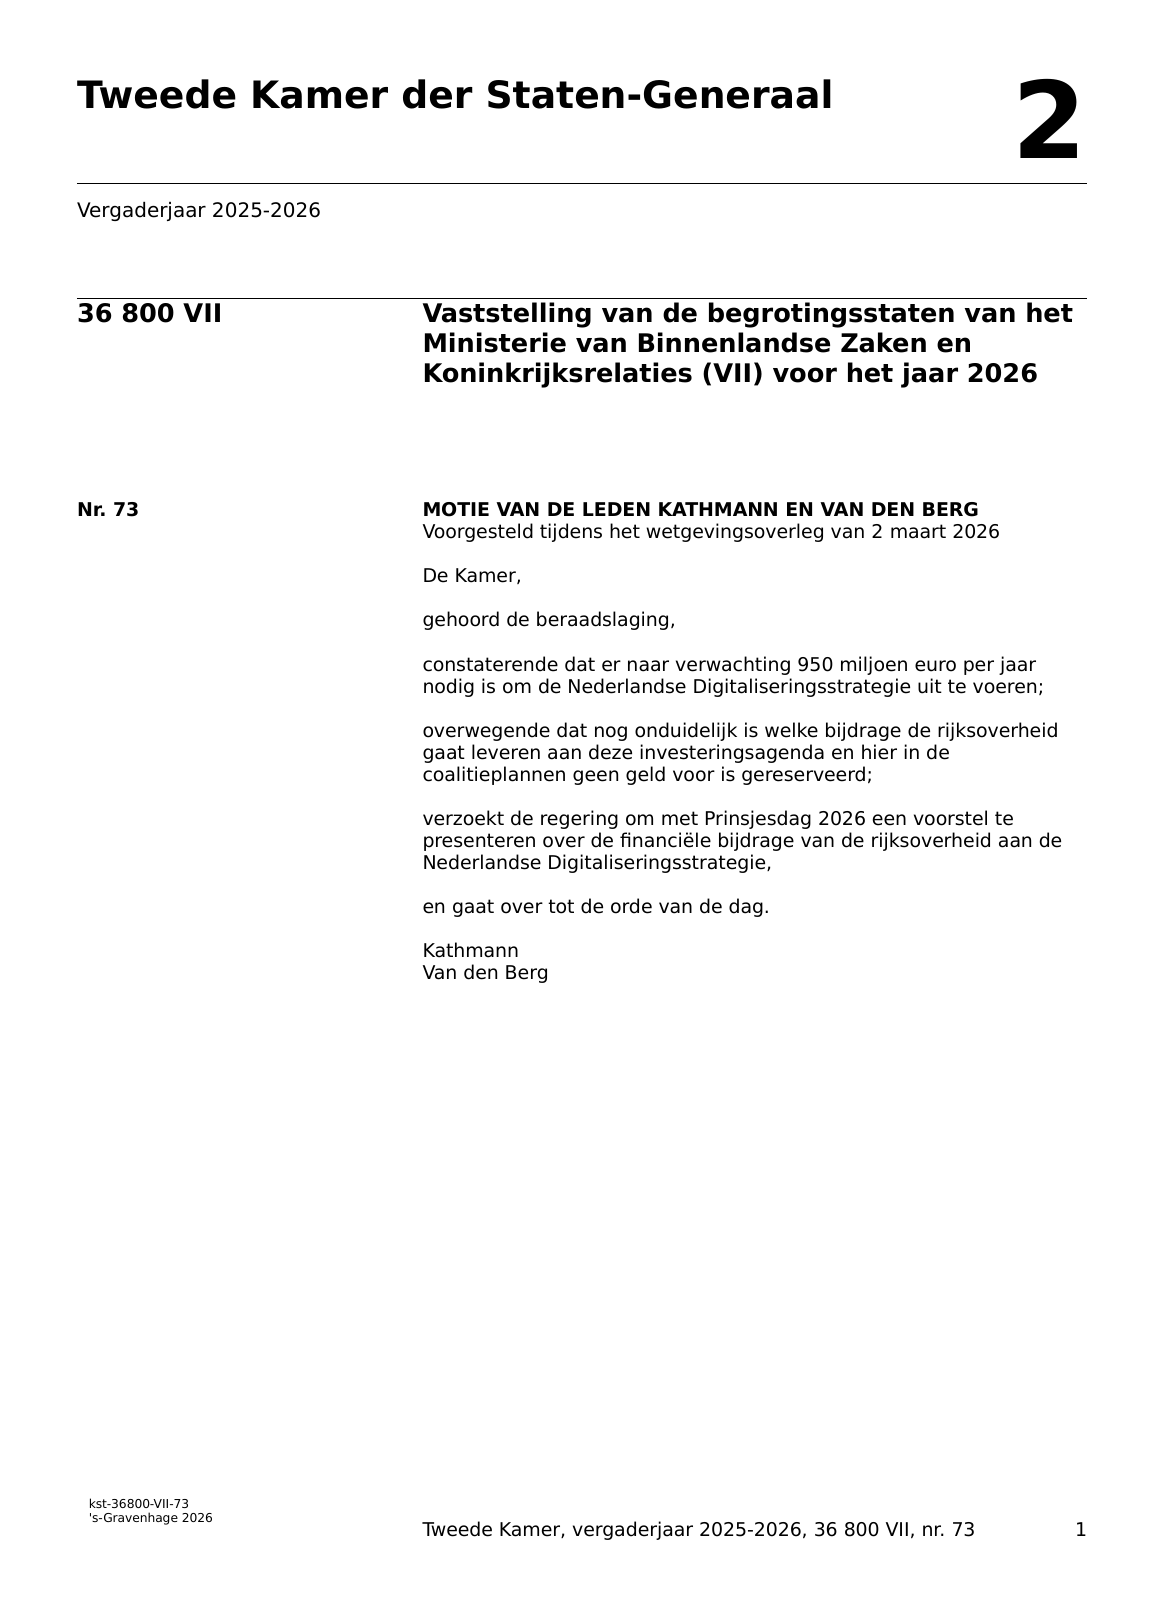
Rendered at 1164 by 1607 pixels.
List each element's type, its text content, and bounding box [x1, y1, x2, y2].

subtitle Nr. 73 MOTIE VAN DE LEDEN KATHMANN EN VAN DEN BERG [77, 499, 1087, 521]
text gehoord de beraadslaging, [422, 609, 1087, 631]
subtitle 36 800 VII Vaststelling van de begrotingsstaten van het Ministerie van Binnenlandse Zaken en Koninkrijksrelaties (VII) voor het jaar 2026 [77, 299, 1087, 388]
text Kathmann [422, 940, 1087, 962]
text verzoekt de regering om met Prinsjesdag 2026 een voorstel te presenteren over de financiële bijdrage van de rijksoverheid aan de Nederlandse Digitaliseringsstrategie, [422, 808, 1087, 874]
text overwegende dat nog onduidelijk is welke bijdrage de rijksoverheid gaat leveren aan deze investeringsagenda en hier in de coalitieplannen geen geld voor is gereserveerd; [422, 720, 1087, 786]
text Voorgesteld tijdens het wetgevingsoverleg van 2 maart 2026 [422, 521, 1087, 543]
text en gaat over tot de orde van de dag. [422, 896, 1087, 918]
table_header Tweede Kamer der Staten-Generaal [77, 59, 886, 183]
text Van den Berg [422, 962, 1087, 984]
text De Kamer, [422, 565, 1087, 587]
table_cell Vergaderjaar 2025-2026 [77, 184, 1087, 298]
text 's-Gravenhage 2026 [88, 1511, 323, 1525]
table_header 2 [886, 59, 1087, 183]
text kst-36800-VII-73 [88, 1497, 323, 1511]
text constaterende dat er naar verwachting 950 miljoen euro per jaar nodig is om de Nederlandse Digitaliseringsstrategie uit te voeren; [422, 653, 1087, 697]
